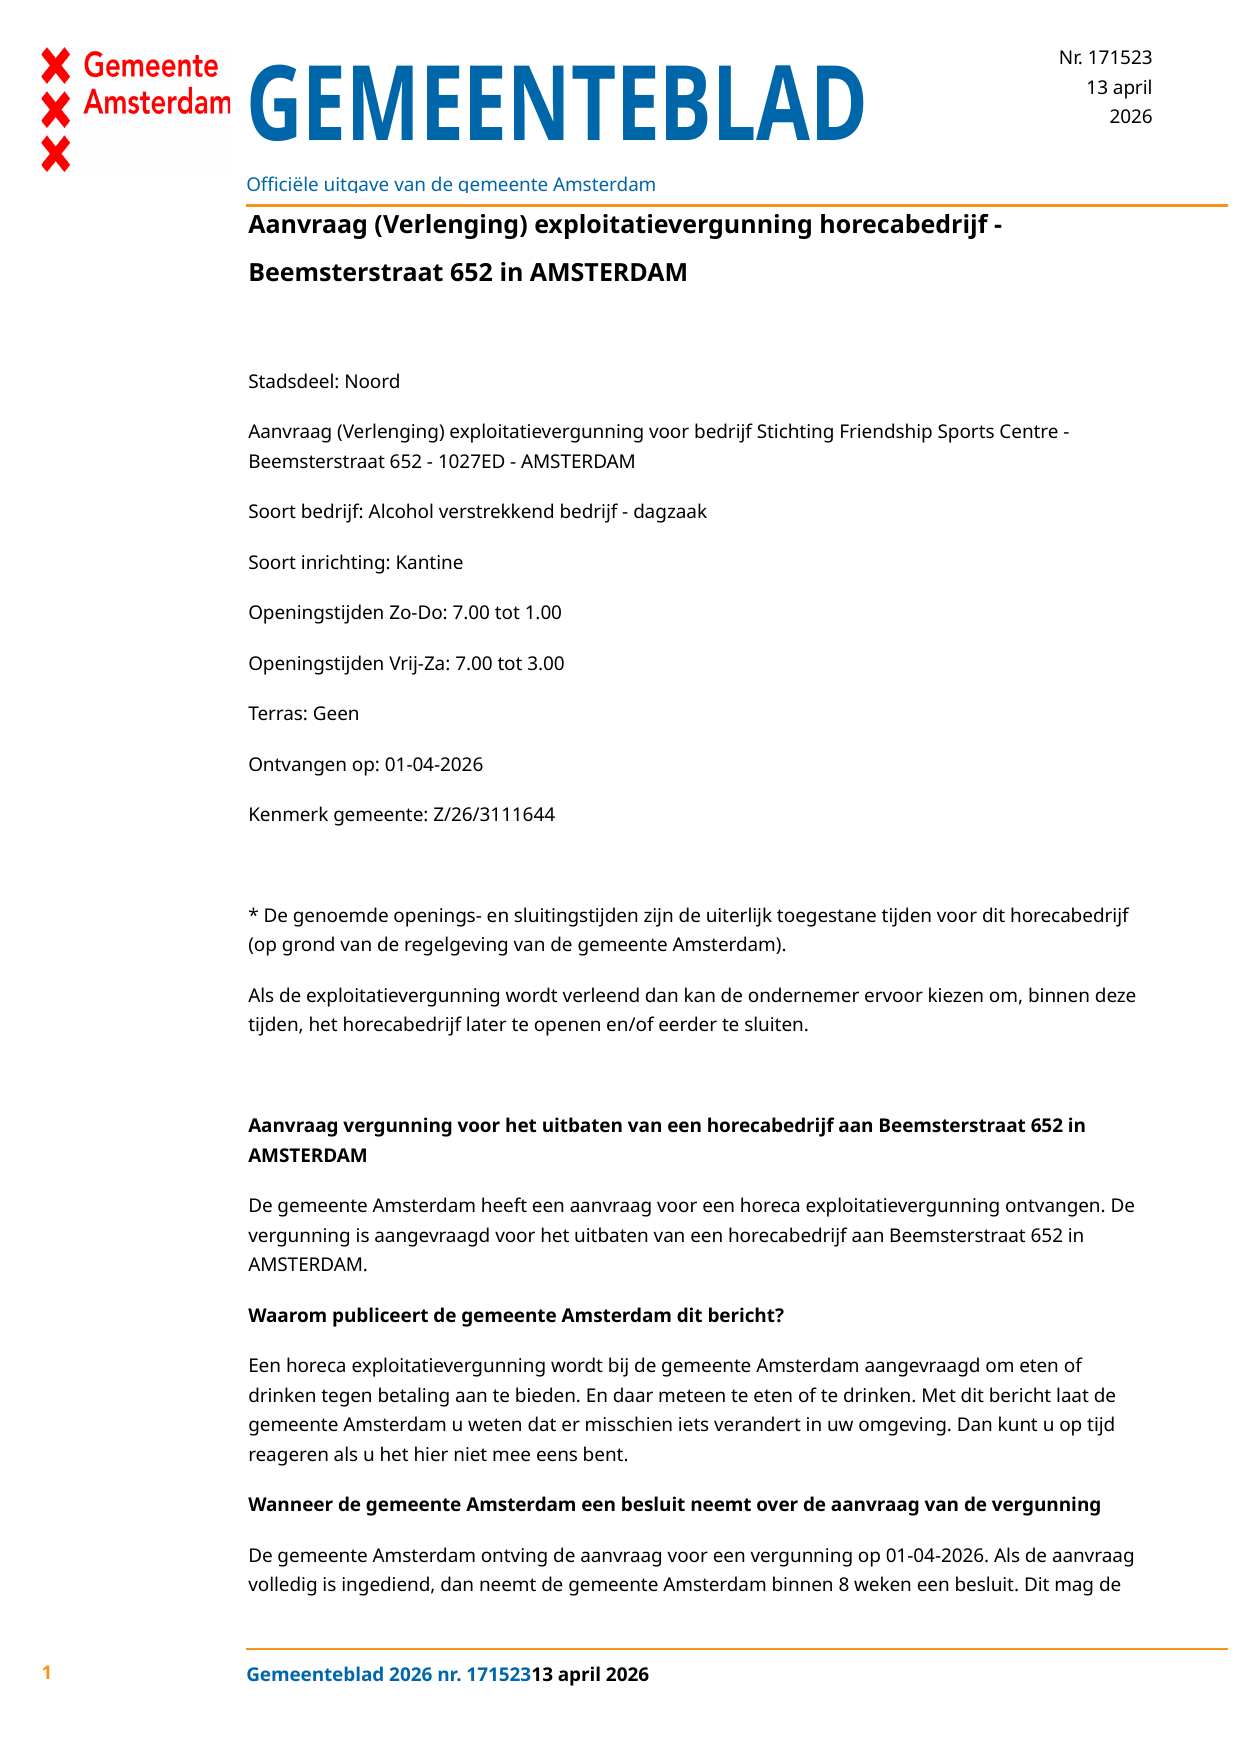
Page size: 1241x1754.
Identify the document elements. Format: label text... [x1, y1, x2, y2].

text Openingstijden Zo-Do: 7.00 tot 1.00 [248, 599, 1152, 625]
text Aanvraag (Verlenging) exploitatievergunning voor bedrijf Stichting Friendship Sports Centre - Beemsterstraat 652 - 1027ED - AMSTERDAM [248, 419, 1152, 474]
text Aanvraag (Verlenging) exploitatievergunning horecabedrijf - Beemsterstraat 652 in AMSTERDAM [248, 207, 1152, 288]
text Aanvraag vergunning voor het uitbaten van een horecabedrijf aan Beemsterstraat 652 in AMSTERDAM [248, 1112, 1152, 1168]
text Kenmerk gemeente: Z/26/3111644 [248, 801, 1152, 827]
text Wanneer de gemeente Amsterdam een besluit neemt over de aanvraag van de vergunning [248, 1492, 1152, 1517]
text * De genoemde openings- en sluitingstijden zijn de uiterlijk toegestane tijden voor dit horecabedrijf (op grond van de regelgeving van de gemeente Amsterdam). [248, 902, 1152, 957]
text Ontvangen op: 01-04-2026 [248, 751, 1152, 777]
text Openingstijden Vrij-Za: 7.00 tot 3.00 [248, 650, 1152, 676]
picture [41, 47, 231, 172]
text Soort inrichting: Kantine [248, 549, 1152, 575]
text De gemeente Amsterdam heeft een aanvraag voor een horeca exploitatievergunning ontvangen. De vergunning is aangevraagd voor het uitbaten van een horecabedrijf aan Beemsterstraat 652 in AMSTERDAM. [248, 1192, 1152, 1277]
text Soort bedrijf: Alcohol verstrekkend bedrijf - dagzaak [248, 499, 1152, 524]
text De gemeente Amsterdam ontving de aanvraag voor een vergunning op 01-04-2026. Als de aanvraag volledig is ingediend, dan neemt de gemeente Amsterdam binnen 8 weken een besluit. Dit mag de [248, 1542, 1152, 1597]
text Terras: Geen [248, 700, 1152, 726]
text Waarom publiceert de gemeente Amsterdam dit bericht? [248, 1302, 1152, 1328]
text Een horeca exploitatievergunning wordt bij de gemeente Amsterdam aangevraagd om eten of drinken tegen betaling aan te bieden. En daar meteen te eten of te drinken. Met dit bericht laat de gemeente Amsterdam u weten dat er misschien iets verandert in uw omgeving. Dan kunt u op tijd reageren als u het hier niet mee eens bent. [248, 1352, 1152, 1467]
text Als de exploitatievergunning wordt verleend dan kan de ondernemer ervoor kiezen om, binnen deze tijden, het horecabedrijf later te openen en/of eerder te sluiten. [248, 982, 1152, 1037]
text Stadsdeel: Noord [248, 368, 1152, 394]
